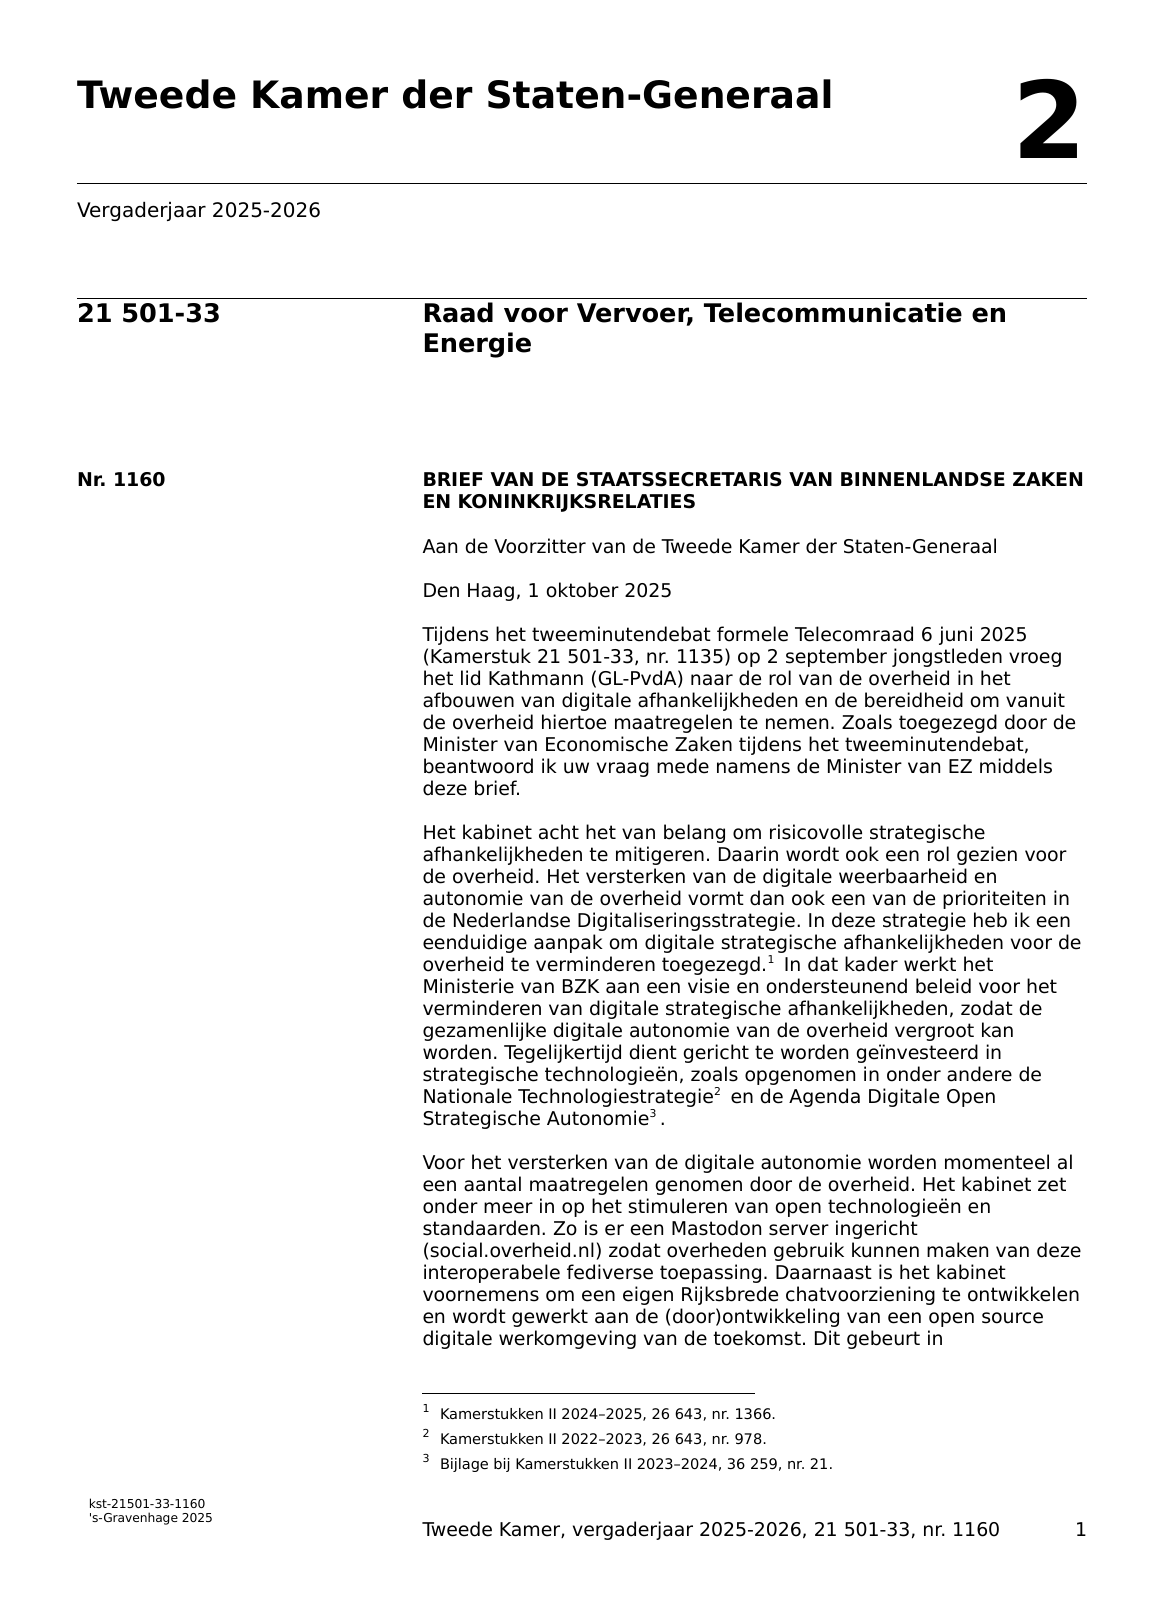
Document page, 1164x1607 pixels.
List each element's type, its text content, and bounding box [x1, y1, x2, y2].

text Voor het versterken van de digitale autonomie worden momenteel al een aantal maatregelen genomen door de overheid. Het kabinet zet onder meer in op het stimuleren van open technologieën en standaarden. Zo is er een Mastodon server ingericht (social.overheid.nl) zodat overheden gebruik kunnen maken van deze interoperabele fediverse toepassing. Daarnaast is het kabinet voornemens om een eigen Rijksbrede chatvoorziening te ontwikkelen en wordt gewerkt aan de (door)ontwikkeling van een open source digitale werkomgeving van de toekomst. Dit gebeurt in [422, 1152, 1087, 1349]
subtitle 21 501-33 Raad voor Vervoer, Telecommunicatie en Energie [77, 299, 1087, 358]
text Aan de Voorzitter van de Tweede Kamer der Staten-Generaal [422, 536, 1087, 557]
text 's-Gravenhage 2025 [88, 1511, 323, 1525]
table_cell Vergaderjaar 2025-2026 [77, 184, 1087, 298]
table_header 2 [886, 59, 1087, 183]
text Kamerstukken II 2022–2023, 26 643, nr. 978. [422, 1427, 1087, 1449]
text Den Haag, 1 oktober 2025 [422, 580, 1087, 602]
table_header Tweede Kamer der Staten-Generaal [77, 59, 886, 183]
text Tijdens het tweeminutendebat formele Telecomraad 6 juni 2025 (Kamerstuk 21 501-33, nr. 1135) op 2 september jongstleden vroeg het lid Kathmann (GL-PvdA) naar de rol van de overheid in het afbouwen van digitale afhankelijkheden en de bereidheid om vanuit de overheid hiertoe maatregelen te nemen. Zoals toegezegd door de Minister van Economische Zaken tijdens het tweeminutendebat, beantwoord ik uw vraag mede namens de Minister van EZ middels deze brief. [422, 624, 1087, 800]
text Kamerstukken II 2024–2025, 26 643, nr. 1366. [422, 1402, 1087, 1424]
text Het kabinet acht het van belang om risicovolle strategische afhankelijkheden te mitigeren. Daarin wordt ook een rol gezien voor de overheid. Het versterken van de digitale weerbaarheid en autonomie van de overheid vormt dan ook een van de prioriteiten in de Nederlandse Digitaliseringsstrategie. In deze strategie heb ik een eenduidige aanpak om digitale strategische afhankelijkheden voor de overheid te verminderen toegezegd. In dat kader werkt het Ministerie van BZK aan een visie en ondersteunend beleid voor het verminderen van digitale strategische afhankelijkheden, zodat de gezamenlijke digitale autonomie van de overheid vergroot kan worden. Tegelijkertijd dient gericht te worden geïnvesteerd in strategische technologieën, zoals opgenomen in onder andere de Nationale Technologiestrategie en de Agenda Digitale Open Strategische Autonomie. [422, 822, 1087, 1129]
text Bijlage bij Kamerstukken II 2023–2024, 36 259, nr. 21. [422, 1452, 1087, 1474]
subtitle Nr. 1160 BRIEF VAN DE STAATSSECRETARIS VAN BINNENLANDSE ZAKEN EN KONINKRIJKSRELATIES [77, 469, 1087, 513]
text kst-21501-33-1160 [88, 1497, 323, 1511]
